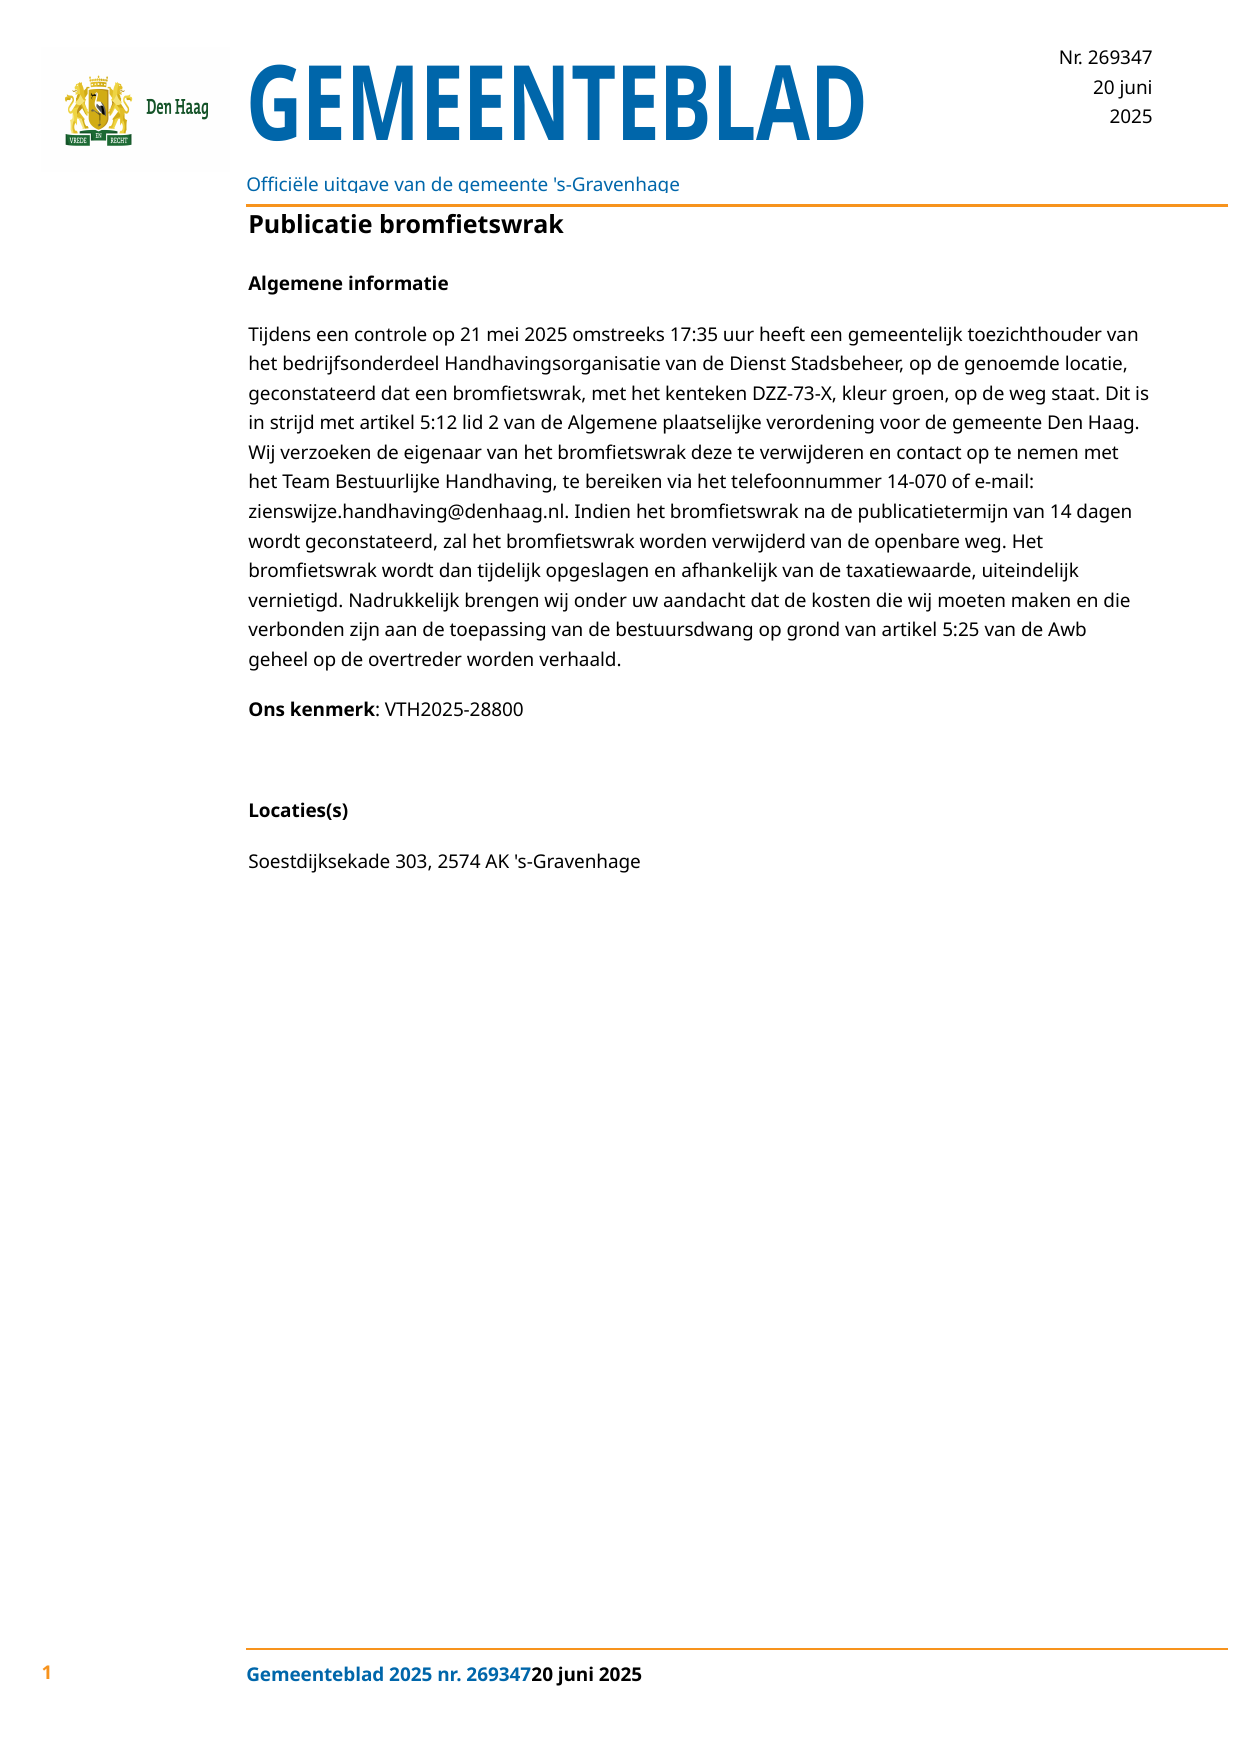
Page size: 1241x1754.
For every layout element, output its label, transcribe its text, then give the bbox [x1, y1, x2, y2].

text Algemene informatie [248, 270, 1152, 296]
text Publicatie bromfietswrak [248, 207, 1152, 241]
text Tijdens een controle op 21 mei 2025 omstreeks 17:35 uur heeft een gemeentelijk toezichthouder van het bedrijfsonderdeel Handhavingsorganisatie van de Dienst Stadsbeheer, op de genoemde locatie, geconstateerd dat een bromfietswrak, met het kenteken DZZ-73-X, kleur groen, op de weg staat. Dit is in strijd met artikel 5:12 lid 2 van de Algemene plaatselijke verordening voor de gemeente Den Haag. Wij verzoeken de eigenaar van het bromfietswrak deze te verwijderen en contact op te nemen met het Team Bestuurlijke Handhaving, te bereiken via het telefoonnummer 14-070 of e-mail: zienswijze.handhaving@denhaag.nl. Indien het bromfietswrak na de publicatietermijn van 14 dagen wordt geconstateerd, zal het bromfietswrak worden verwijderd van de openbare weg. Het bromfietswrak wordt dan tijdelijk opgeslagen en afhankelijk van de taxatiewaarde, uiteindelijk vernietigd. Nadrukkelijk brengen wij onder uw aandacht dat de kosten die wij moeten maken en die verbonden zijn aan de toepassing van de bestuursdwang op grond van artikel 5:25 van de Awb geheel op de overtreder worden verhaald. [248, 321, 1152, 672]
picture [41, 47, 231, 172]
text Soestdijksekade 303, 2574 AK 's-Gravenhage [248, 848, 1152, 873]
text Ons kenmerk: VTH2025-28800 [248, 697, 1152, 722]
text Locaties(s) [248, 797, 1152, 823]
